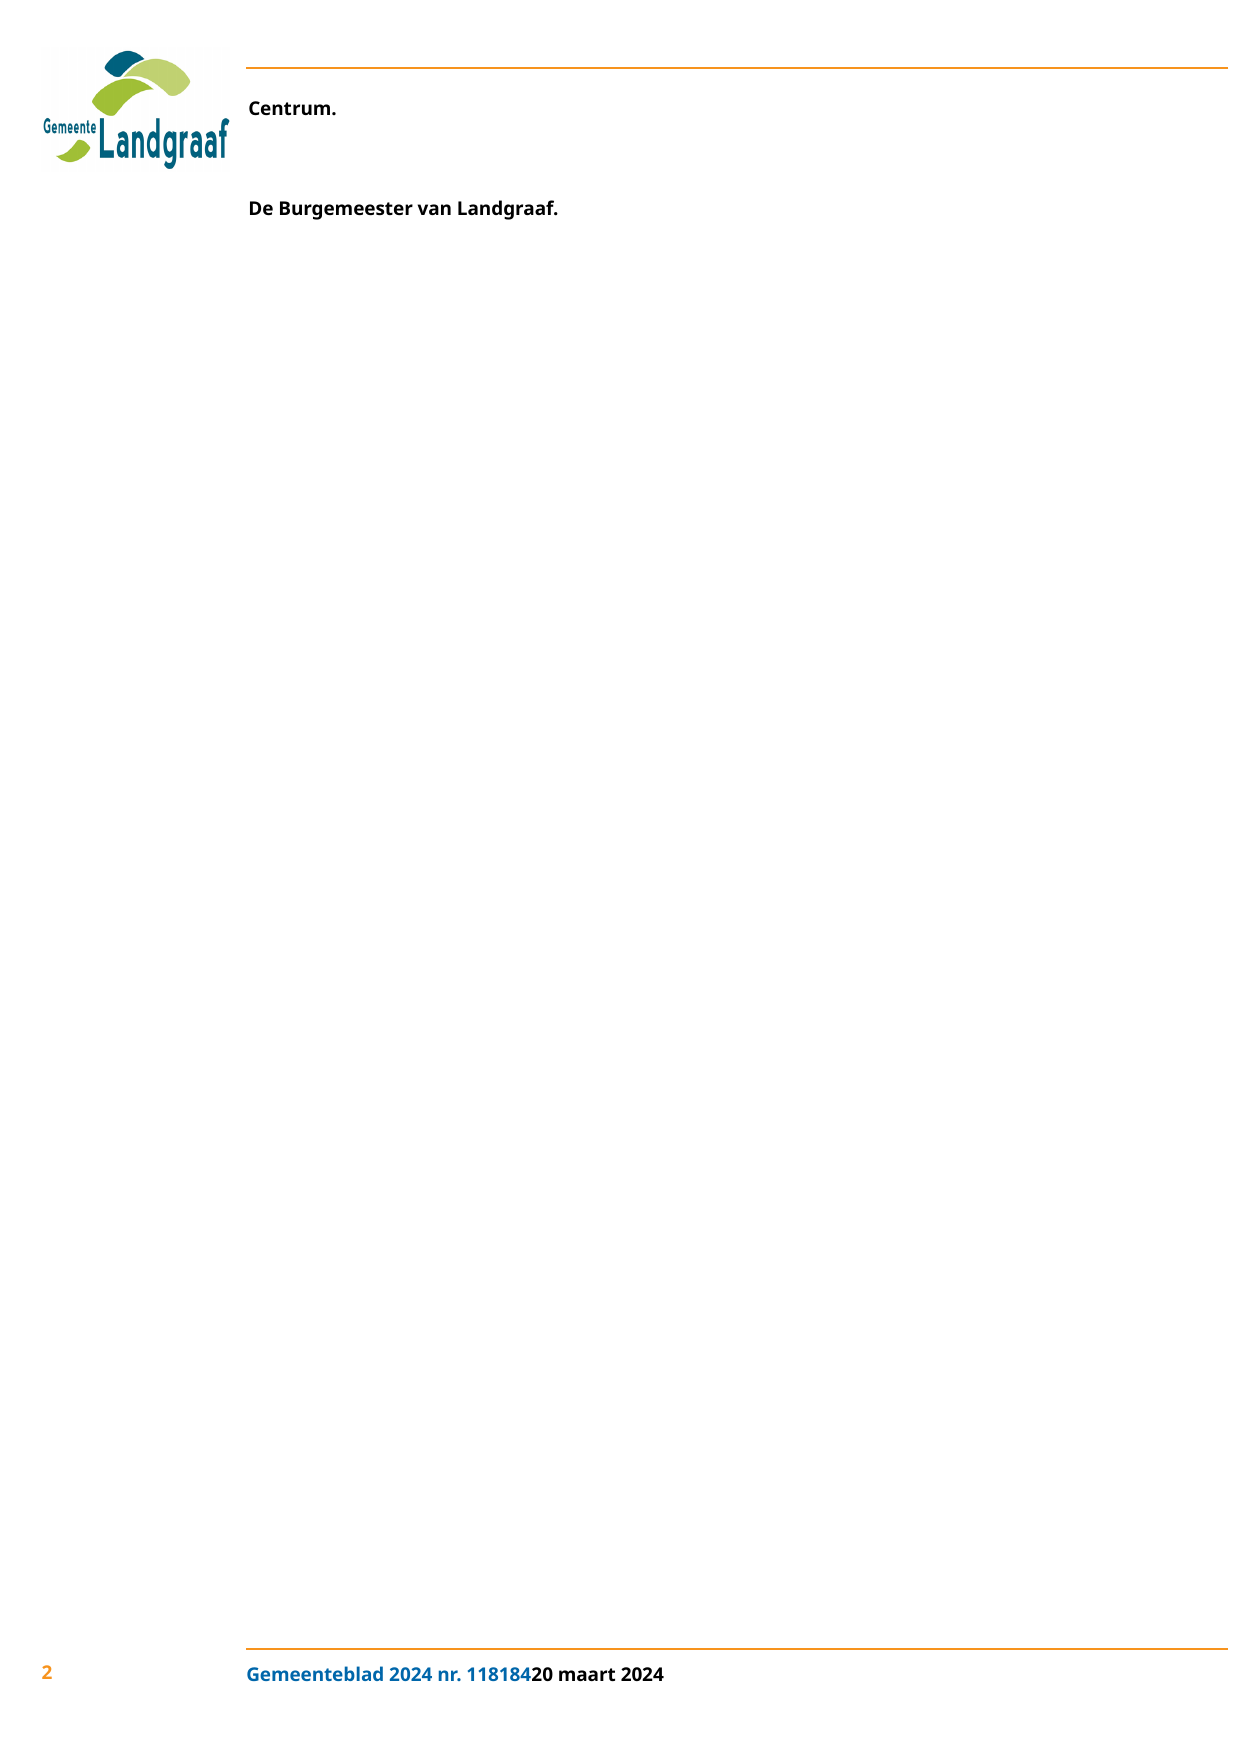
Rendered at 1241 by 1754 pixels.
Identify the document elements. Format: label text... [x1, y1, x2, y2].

picture [41, 47, 231, 172]
text Centrum. [248, 95, 1152, 121]
text De Burgemeester van Landgraaf. [248, 196, 1152, 221]
